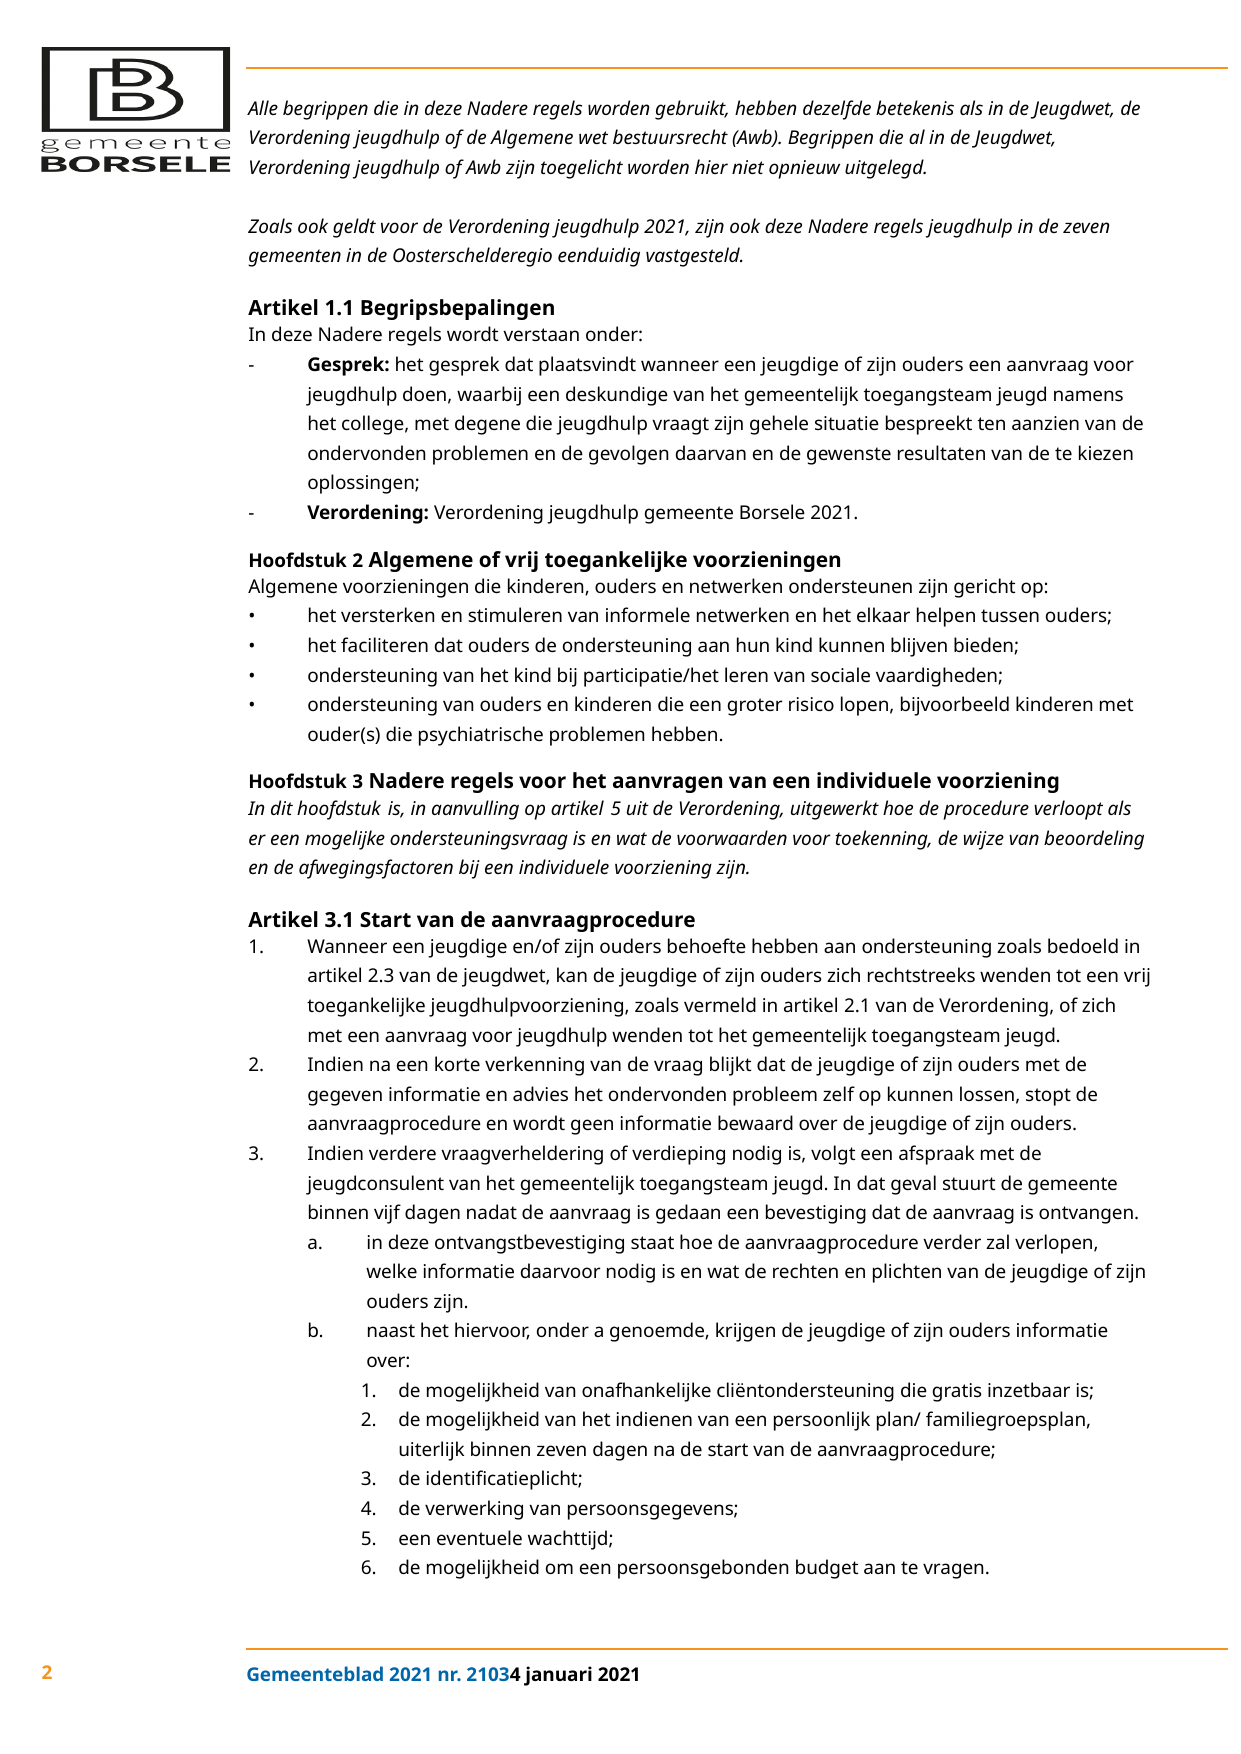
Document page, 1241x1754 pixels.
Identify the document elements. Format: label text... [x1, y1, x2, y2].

list Verordening: Verordening jeugdhulp gemeente Borsele 2021. [248, 499, 1152, 525]
list de verwerking van persoonsgegevens; [361, 1495, 1152, 1521]
text In dit hoofdstuk is, in aanvulling op artikel 5 uit de Verordening, uitgewerkt hoe de procedure verloopt als er een mogelijke ondersteuningsvraag is en wat de voorwaarden voor toekenning, de wijze van beoordeling en de afwegingsfactoren bij een individuele voorziening zijn. [248, 795, 1152, 880]
list in deze ontvangstbevestiging staat hoe de aanvraagprocedure verder zal verlopen, welke informatie daarvoor nodig is en wat de rechten en plichten van de jeugdige of zijn ouders zijn. [307, 1229, 1152, 1314]
text Artikel 3.1 Start van de aanvraagprocedure [248, 905, 1152, 933]
list het faciliteren dat ouders de ondersteuning aan hun kind kunnen blijven bieden; [248, 632, 1152, 658]
list Indien na een korte verkenning van de vraag blijkt dat de jeugdige of zijn ouders met de gegeven informatie en advies het ondervonden probleem zelf op kunnen lossen, stopt de aanvraagprocedure en wordt geen informatie bewaard over de jeugdige of zijn ouders. [248, 1051, 1152, 1136]
text Zoals ook geldt voor de Verordening jeugdhulp 2021, zijn ook deze Nadere regels jeugdhulp in de zeven gemeenten in de Oosterschelderegio eenduidig vastgesteld. [248, 213, 1152, 268]
text Algemene voorzieningen die kinderen, ouders en netwerken ondersteunen zijn gericht op: [248, 573, 1152, 599]
picture [41, 47, 231, 172]
list Gesprek: het gesprek dat plaatsvindt wanneer een jeugdige of zijn ouders een aanvraag voor jeugdhulp doen, waarbij een deskundige van het gemeentelijk toegangsteam jeugd namens het college, met degene die jeugdhulp vraagt zijn gehele situatie bespreekt ten aanzien van de ondervonden problemen en de gevolgen daarvan en de gewenste resultaten van de te kiezen oplossingen; [248, 351, 1152, 495]
list de mogelijkheid om een persoonsgebonden budget aan te vragen. [361, 1554, 1152, 1580]
text In deze Nadere regels wordt verstaan onder: [248, 322, 1152, 347]
list ondersteuning van het kind bij participatie/het leren van sociale vaardigheden; [248, 662, 1152, 688]
list Indien verdere vraagverheldering of verdieping nodig is, volgt een afspraak met de jeugdconsulent van het gemeentelijk toegangsteam jeugd. In dat geval stuurt de gemeente binnen vijf dagen nadat de aanvraag is gedaan een bevestiging dat de aanvraag is ontvangen. [248, 1140, 1152, 1225]
list de mogelijkheid van het indienen van een persoonlijk plan/ familiegroepsplan, uiterlijk binnen zeven dagen na de start van de aanvraagprocedure; [361, 1406, 1152, 1462]
text Artikel 1.1 Begripsbepalingen [248, 293, 1152, 322]
list ondersteuning van ouders en kinderen die een groter risico lopen, bijvoorbeeld kinderen met ouder(s) die psychiatrische problemen hebben. [248, 691, 1152, 747]
list de identificatieplicht; [361, 1466, 1152, 1491]
list naast het hiervoor, onder a genoemde, krijgen de jeugdige of zijn ouders informatie over: [307, 1318, 1152, 1373]
list een eventuele wachttijd; [361, 1525, 1152, 1551]
list het versterken en stimuleren van informele netwerken en het elkaar helpen tussen ouders; [248, 603, 1152, 628]
list Wanneer een jeugdige en/of zijn ouders behoefte hebben aan ondersteuning zoals bedoeld in artikel 2.3 van de jeugdwet, kan de jeugdige of zijn ouders zich rechtstreeks wenden tot een vrij toegankelijke jeugdhulpvoorziening, zoals vermeld in artikel 2.1 van de Verordening, of zich met een aanvraag voor jeugdhulp wenden tot het gemeentelijk toegangsteam jeugd. [248, 933, 1152, 1048]
list de mogelijkheid van onafhankelijke cliëntondersteuning die gratis inzetbaar is; [361, 1377, 1152, 1403]
text Hoofdstuk 3 Nadere regels voor het aanvragen van een individuele voorziening [248, 767, 1152, 795]
text Alle begrippen die in deze Nadere regels worden gebruikt, hebben dezelfde betekenis als in de Jeugdwet, de Verordening jeugdhulp of de Algemene wet bestuursrecht (Awb). Begrippen die al in de Jeugdwet, Verordening jeugdhulp of Awb zijn toegelicht worden hier niet opnieuw uitgelegd. [248, 95, 1152, 180]
text Hoofdstuk 2 Algemene of vrij toegankelijke voorzieningen [248, 545, 1152, 573]
